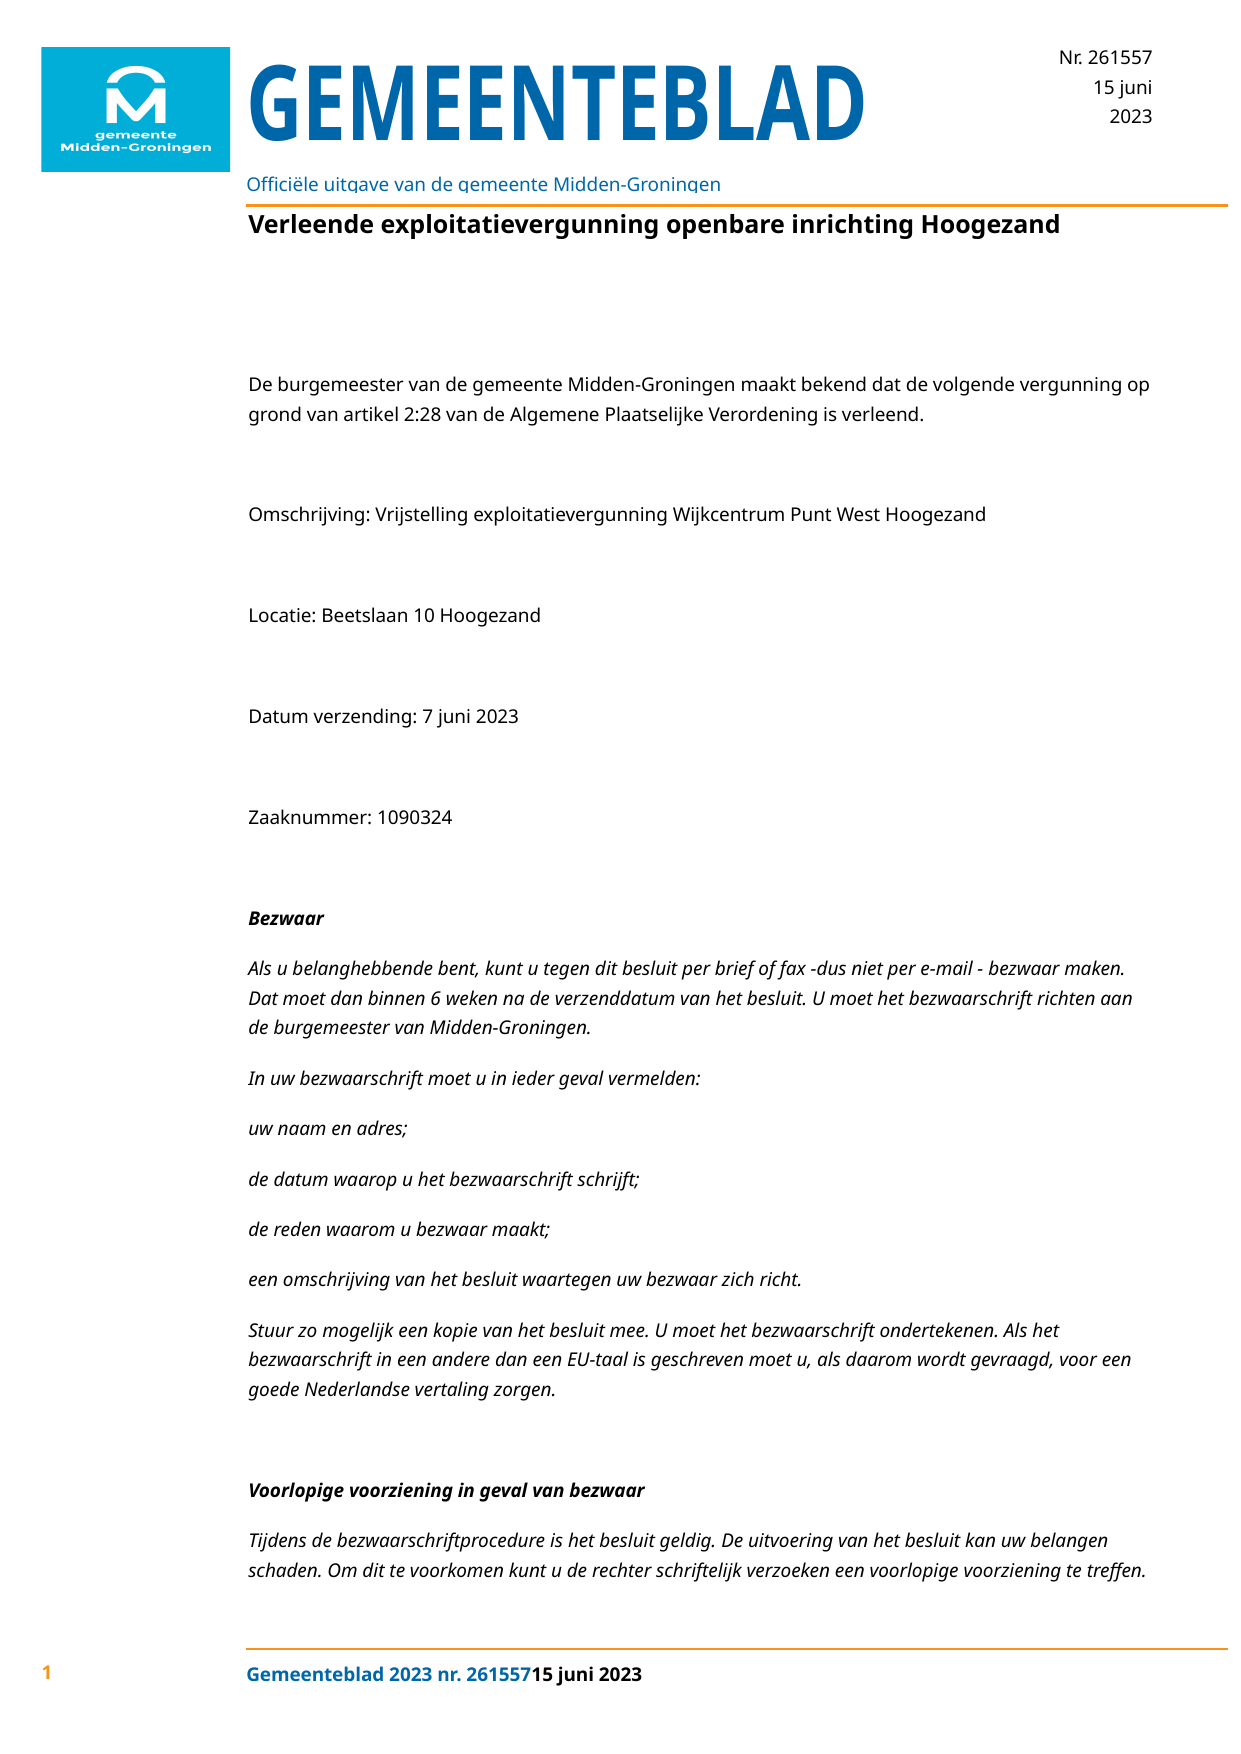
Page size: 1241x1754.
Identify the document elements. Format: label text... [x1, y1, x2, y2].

text Tijdens de bezwaarschriftprocedure is het besluit geldig. De uitvoering van het besluit kan uw belangen schaden. Om dit te voorkomen kunt u de rechter schriftelijk verzoeken een voorlopige voorziening te treffen. [248, 1527, 1152, 1583]
text een omschrijving van het besluit waartegen uw bezwaar zich richt. [248, 1267, 1152, 1292]
text In uw bezwaarschrift moet u in ieder geval vermelden: [248, 1065, 1152, 1091]
text Locatie: Beetslaan 10 Hoogezand [248, 602, 1152, 628]
picture [107, 89, 165, 122]
picture [184, 146, 190, 153]
text Stuur zo mogelijk een kopie van het besluit mee. U moet het bezwaarschrift ondertekenen. Als het bezwaarschrift in een andere dan een EU-taal is geschreven moet u, als daarom wordt gevraagd, voor een goede Nederlandse vertaling zorgen. [248, 1317, 1152, 1402]
text Als u belanghebbende bent, kunt u tegen dit besluit per brief of fax -dus niet per e-mail - bezwaar maken. Dat moet dan binnen 6 weken na de verzenddatum van het besluit. U moet het bezwaarschrift richten aan de burgemeester van Midden-Groningen. [248, 955, 1152, 1040]
picture [108, 66, 164, 82]
text Verleende exploitatievergunning openbare inrichting Hoogezand [248, 207, 1152, 241]
text De burgemeester van de gemeente Midden-Groningen maakt bekend dat de volgende vergunning op grond van artikel 2:28 van de Algemene Plaatselijke Verordening is verleend. [248, 371, 1152, 426]
text Omschrijving: Vrijstelling exploitatievergunning Wijkcentrum Punt West Hoogezand [248, 502, 1152, 527]
text uw naam en adres; [248, 1115, 1152, 1141]
text Datum verzending: 7 juni 2023 [248, 703, 1152, 729]
text de reden waarom u bezwaar maakt; [248, 1216, 1152, 1242]
text Zaaknummer: 1090324 [248, 804, 1152, 830]
text Bezwaar [248, 905, 1152, 931]
text Voorlopige voorziening in geval van bezwaar [248, 1477, 1152, 1503]
text de datum waarop u het bezwaarschrift schrijft; [248, 1166, 1152, 1191]
